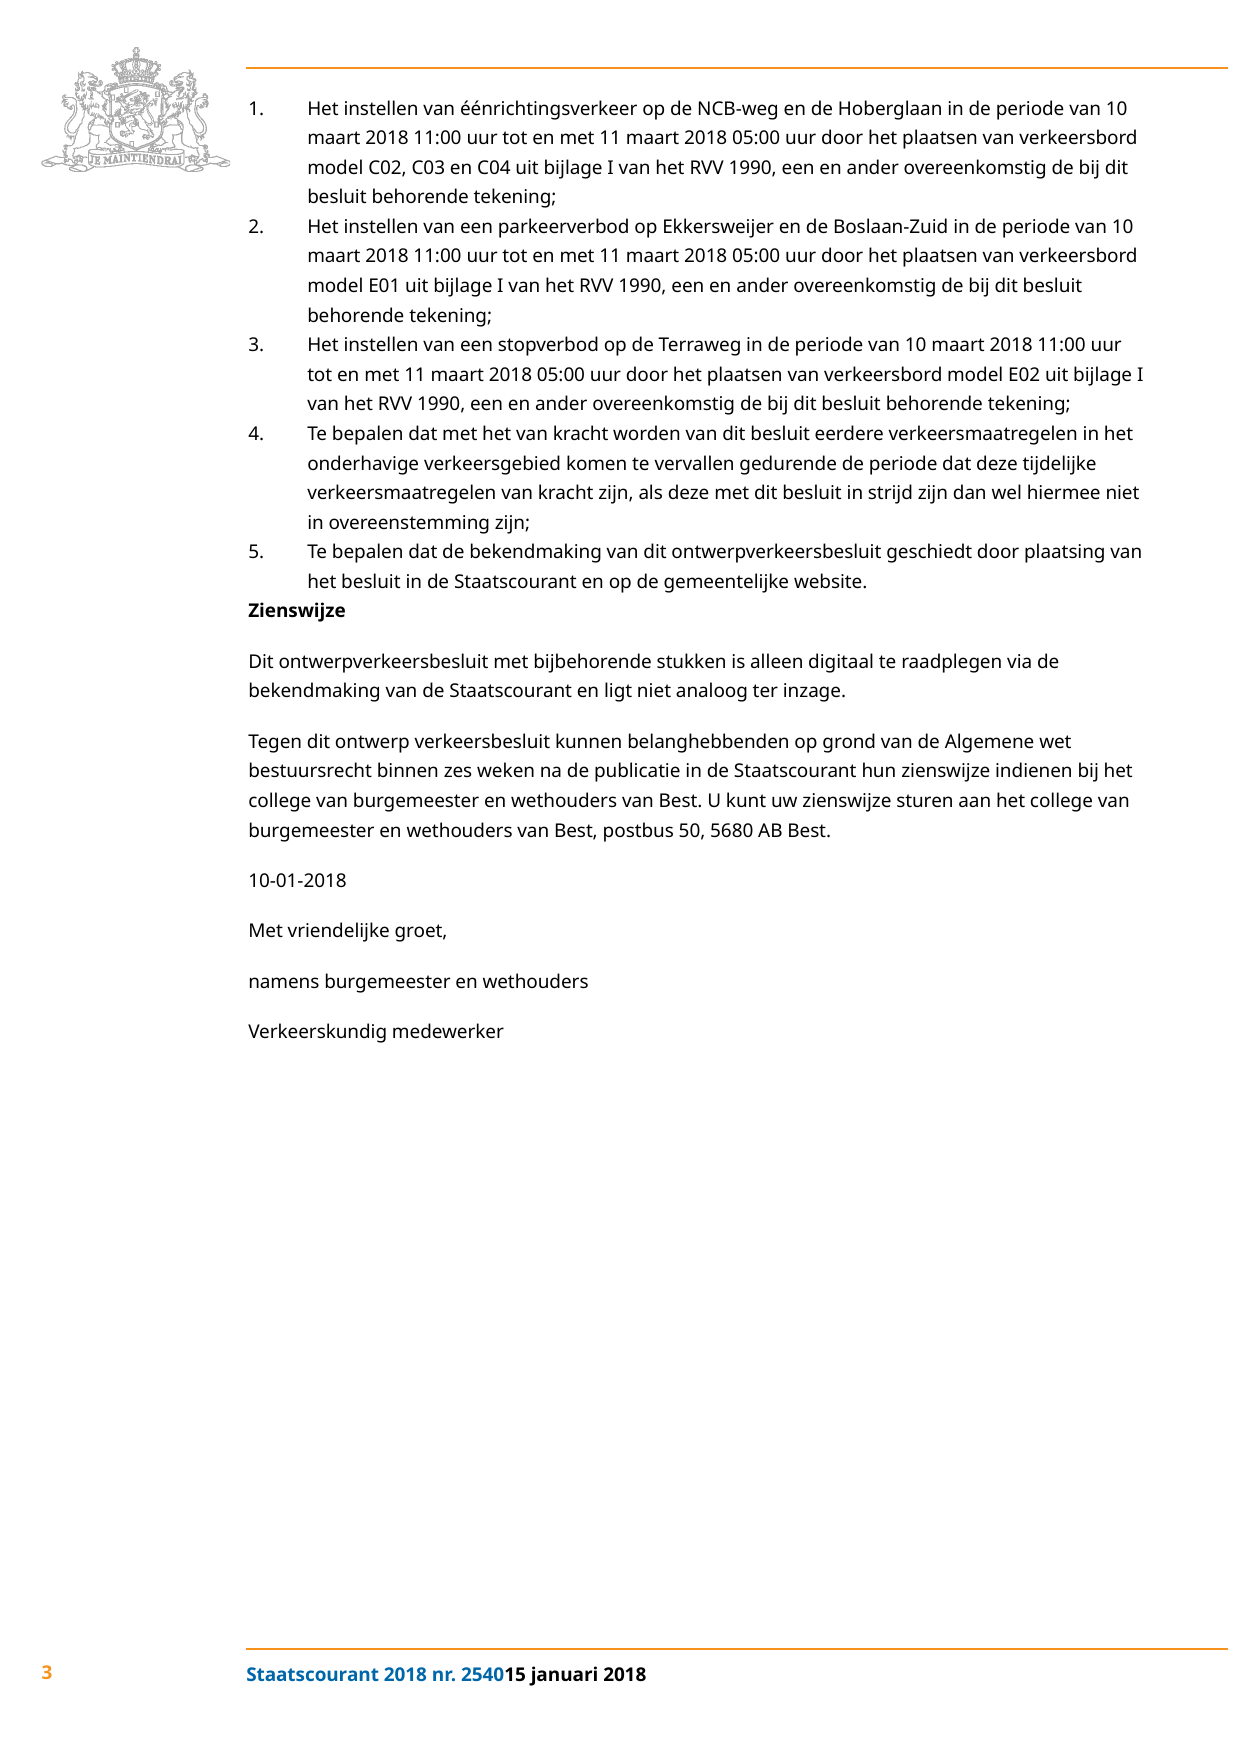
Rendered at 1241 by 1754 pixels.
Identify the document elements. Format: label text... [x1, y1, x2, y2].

text 10-01-2018 [248, 867, 1152, 893]
text Zienswijze [248, 598, 1152, 623]
text Met vriendelijke groet, [248, 918, 1152, 943]
list Te bepalen dat de bekendmaking van dit ontwerpverkeersbesluit geschiedt door plaatsing van het besluit in de Staatscourant en op de gemeentelijke website. [248, 538, 1152, 594]
list Het instellen van een stopverbod op de Terraweg in de periode van 10 maart 2018 11:00 uur tot en met 11 maart 2018 05:00 uur door het plaatsen van verkeersbord model E02 uit bijlage I van het RVV 1990, een en ander overeenkomstig de bij dit besluit behorende tekening; [248, 331, 1152, 416]
text namens burgemeester en wethouders [248, 968, 1152, 994]
text Dit ontwerpverkeersbesluit met bijbehorende stukken is alleen digitaal te raadplegen via de bekendmaking van de Staatscourant en ligt niet analoog ter inzage. [248, 648, 1152, 703]
list Te bepalen dat met het van kracht worden van dit besluit eerdere verkeersmaatregelen in het onderhavige verkeersgebied komen te vervallen gedurende de periode dat deze tijdelijke verkeersmaatregelen van kracht zijn, als deze met dit besluit in strijd zijn dan wel hiermee niet in overeenstemming zijn; [248, 420, 1152, 535]
text Tegen dit ontwerp verkeersbesluit kunnen belanghebbenden op grond van de Algemene wet bestuursrecht binnen zes weken na de publicatie in de Staatscourant hun zienswijze indienen bij het college van burgemeester en wethouders van Best. U kunt uw zienswijze sturen aan het college van burgemeester en wethouders van Best, postbus 50, 5680 AB Best. [248, 728, 1152, 843]
list Het instellen van éénrichtingsverkeer op de NCB-weg en de Hoberglaan in de periode van 10 maart 2018 11:00 uur tot en met 11 maart 2018 05:00 uur door het plaatsen van verkeersbord model C02, C03 en C04 uit bijlage I van het RVV 1990, een en ander overeenkomstig de bij dit besluit behorende tekening; [248, 95, 1152, 209]
text Verkeerskundig medewerker [248, 1018, 1152, 1044]
list Het instellen van een parkeerverbod op Ekkersweijer en de Boslaan-Zuid in de periode van 10 maart 2018 11:00 uur tot en met 11 maart 2018 05:00 uur door het plaatsen van verkeersbord model E01 uit bijlage I van het RVV 1990, een en ander overeenkomstig de bij dit besluit behorende tekening; [248, 213, 1152, 328]
picture [41, 47, 231, 172]
